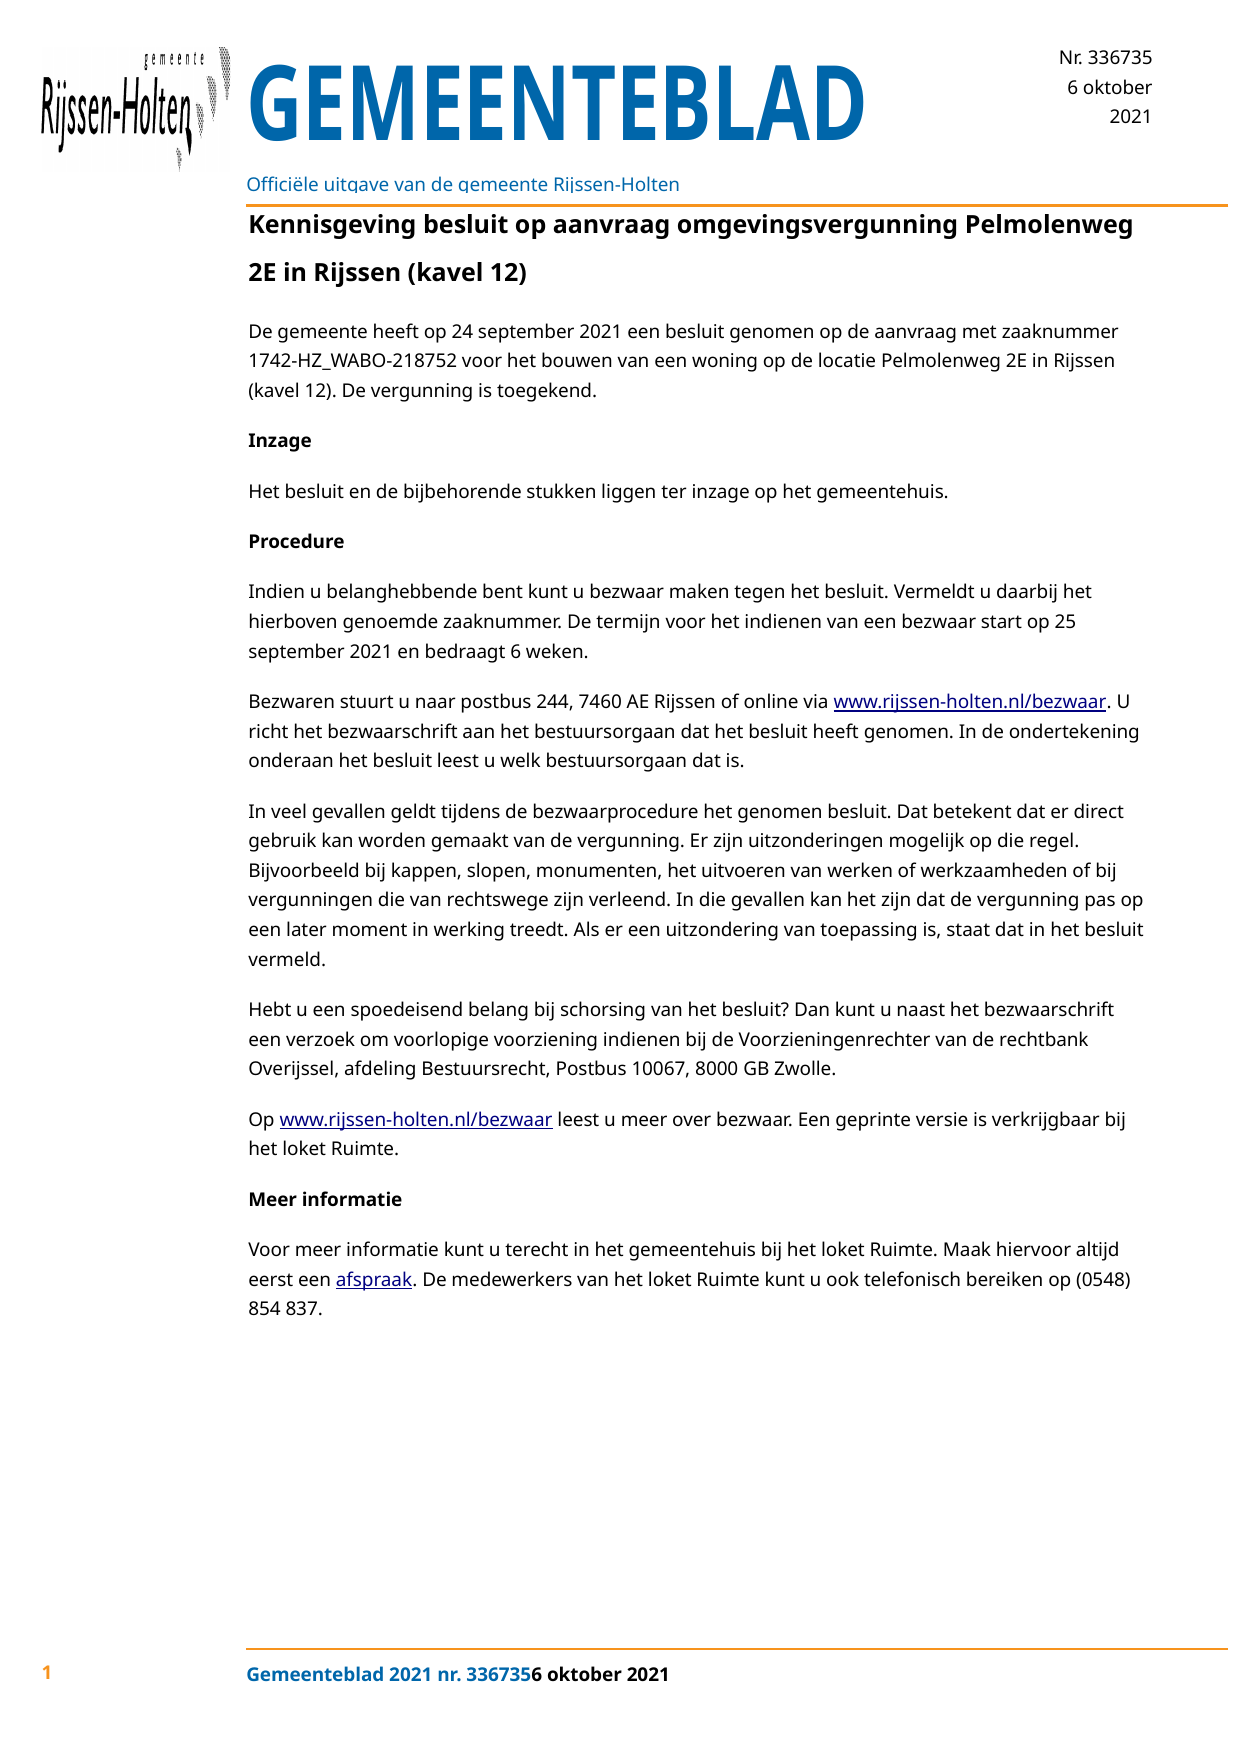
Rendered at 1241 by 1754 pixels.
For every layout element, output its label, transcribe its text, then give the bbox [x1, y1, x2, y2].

text In veel gevallen geldt tijdens de bezwaarprocedure het genomen besluit. Dat betekent dat er direct gebruik kan worden gemaakt van de vergunning. Er zijn uitzonderingen mogelijk op die regel. Bijvoorbeeld bij kappen, slopen, monumenten, het uitvoeren van werken of werkzaamheden of bij vergunningen die van rechtswege zijn verleend. In die gevallen kan het zijn dat de vergunning pas op een later moment in werking treedt. Als er een uitzondering van toepassing is, staat dat in het besluit vermeld. [248, 798, 1152, 972]
text Het besluit en de bijbehorende stukken liggen ter inzage op het gemeentehuis. [248, 478, 1152, 504]
text Procedure [248, 528, 1152, 554]
text Meer informatie [248, 1186, 1152, 1212]
text Voor meer informatie kunt u terecht in het gemeentehuis bij het loket Ruimte. Maak hiervoor altijd eerst een afspraak. De medewerkers van het loket Ruimte kunt u ook telefonisch bereiken op (0548) 854 837. [248, 1236, 1152, 1321]
text Inzage [248, 427, 1152, 453]
text Bezwaren stuurt u naar postbus 244, 7460 AE Rijssen of online via www.rijssen-holten.nl/bezwaar. U richt het bezwaarschrift aan het bestuursorgaan dat het besluit heeft genomen. In de ondertekening onderaan het besluit leest u welk bestuursorgaan dat is. [248, 688, 1152, 773]
text Op www.rijssen-holten.nl/bezwaar leest u meer over bezwaar. Een geprinte versie is verkrijgbaar bij het loket Ruimte. [248, 1106, 1152, 1161]
text Kennisgeving besluit op aanvraag omgevingsvergunning Pelmolenweg 2E in Rijssen (kavel 12) [248, 207, 1152, 288]
text Indien u belanghebbende bent kunt u bezwaar maken tegen het besluit. Vermeldt u daarbij het hierboven genoemde zaaknummer. De termijn voor het indienen van een bezwaar start op 25 september 2021 en bedraagt 6 weken. [248, 579, 1152, 664]
text De gemeente heeft op 24 september 2021 een besluit genomen op de aanvraag met zaaknummer 1742-HZ_WABO-218752 voor het bouwen van een woning op de locatie Pelmolenweg 2E in Rijssen (kavel 12). De vergunning is toegekend. [248, 318, 1152, 403]
text Hebt u een spoedeisend belang bij schorsing van het besluit? Dan kunt u naast het bezwaarschrift een verzoek om voorlopige voorziening indienen bij de Voorzieningenrechter van de rechtbank Overijssel, afdeling Bestuursrecht, Postbus 10067, 8000 GB Zwolle. [248, 996, 1152, 1081]
picture [41, 47, 231, 172]
